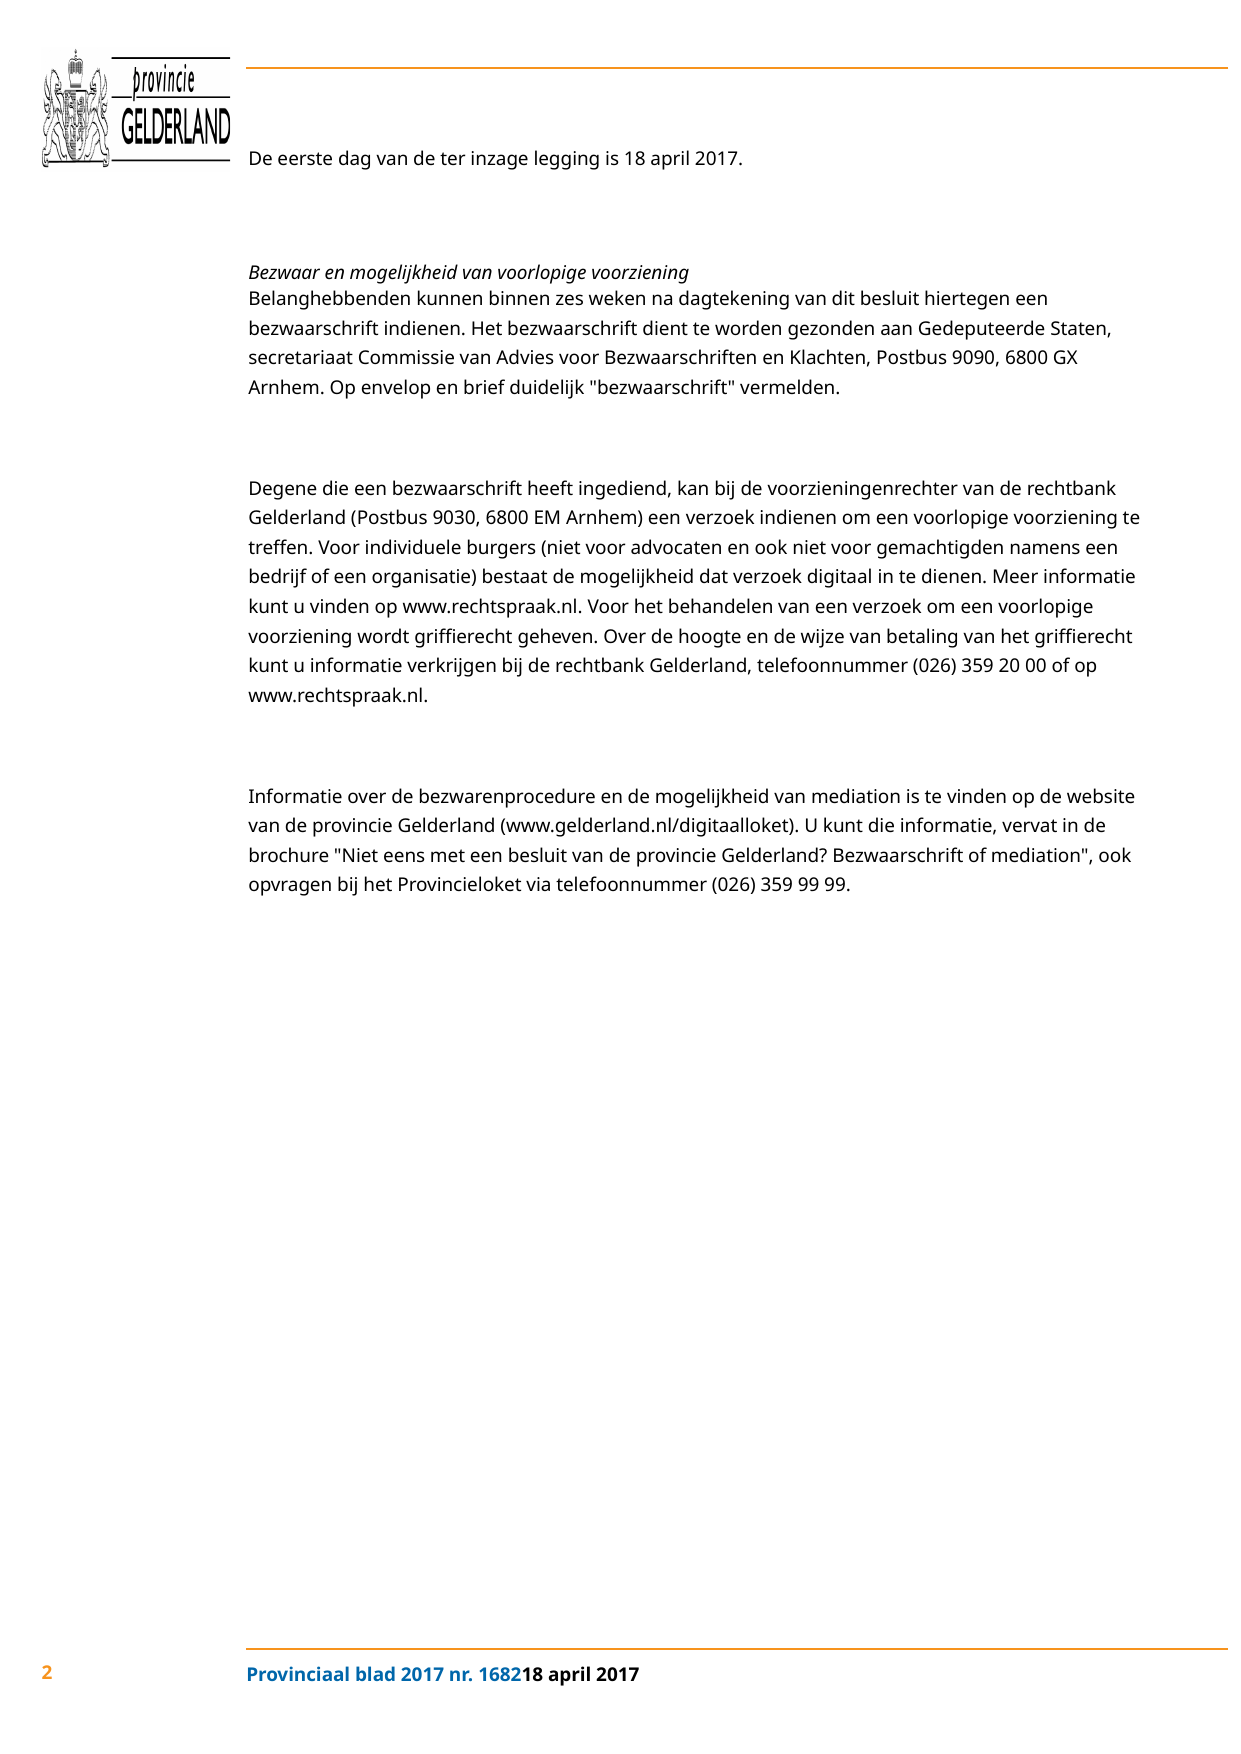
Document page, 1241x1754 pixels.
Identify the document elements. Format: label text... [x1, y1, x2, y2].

text Degene die een bezwaarschrift heeft ingediend, kan bij de voorzieningenrechter van de rechtbank Gelderland (Postbus 9030, 6800 EM Arnhem) een verzoek indienen om een voorlopige voorziening te treffen. Voor individuele burgers (niet voor advocaten en ook niet voor gemachtigden namens een bedrijf of een organisatie) bestaat de mogelijkheid dat verzoek digitaal in te dienen. Meer informatie kunt u vinden op www.rechtspraak.nl. Voor het behandelen van een verzoek om een voorlopige voorziening wordt griffierecht geheven. Over de hoogte en de wijze van betaling van het griffierecht kunt u informatie verkrijgen bij de rechtbank Gelderland, telefoonnummer (026) 359 20 00 of op www.rechtspraak.nl. [248, 475, 1152, 708]
picture [41, 47, 231, 172]
text De eerste dag van de ter inzage legging is 18 april 2017. [248, 145, 1152, 171]
text Bezwaar en mogelijkheid van voorlopige voorziening [248, 259, 1152, 285]
text Belanghebbenden kunnen binnen zes weken na dagtekening van dit besluit hiertegen een bezwaarschrift indienen. Het bezwaarschrift dient te worden gezonden aan Gedeputeerde Staten, secretariaat Commissie van Advies voor Bezwaarschriften en Klachten, Postbus 9090, 6800 GX Arnhem. Op envelop en brief duidelijk "bezwaarschrift" vermelden. [248, 285, 1152, 400]
text Informatie over de bezwarenprocedure en de mogelijkheid van mediation is te vinden op de website van de provincie Gelderland (www.gelderland.nl/digitaalloket). U kunt die informatie, vervat in de brochure "Niet eens met een besluit van de provincie Gelderland? Bezwaarschrift of mediation", ook opvragen bij het Provincieloket via telefoonnummer (026) 359 99 99. [248, 783, 1152, 897]
